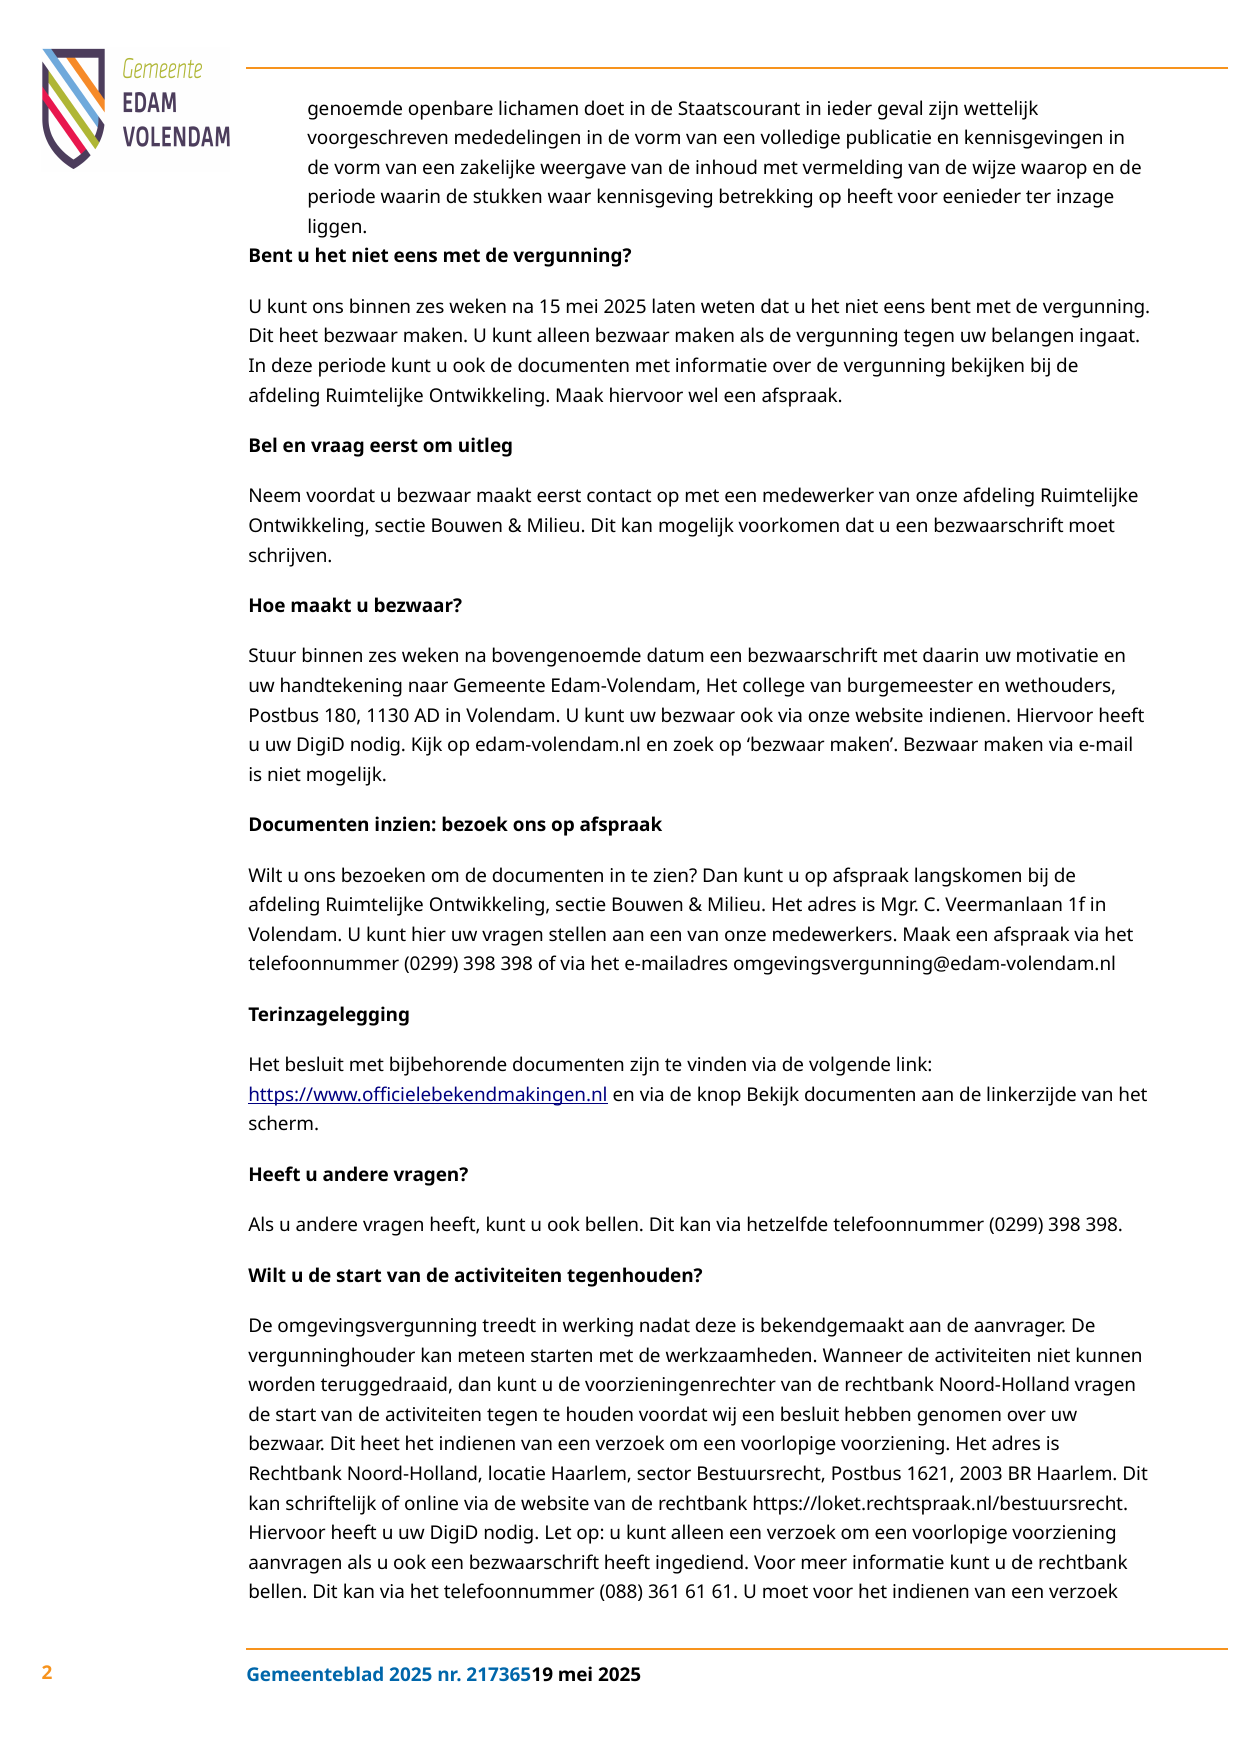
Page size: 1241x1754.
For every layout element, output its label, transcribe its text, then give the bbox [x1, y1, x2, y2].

text De omgevingsvergunning treedt in werking nadat deze is bekendgemaakt aan de aanvrager. De vergunninghouder kan meteen starten met de werkzaamheden. Wanneer de activiteiten niet kunnen worden teruggedraaid, dan kunt u de voorzieningenrechter van de rechtbank Noord-Holland vragen de start van de activiteiten tegen te houden voordat wij een besluit hebben genomen over uw bezwaar. Dit heet het indienen van een verzoek om een voorlopige voorziening. Het adres is Rechtbank Noord-Holland, locatie Haarlem, sector Bestuursrecht, Postbus 1621, 2003 BR Haarlem. Dit kan schriftelijk of online via de website van de rechtbank https://loket.rechtspraak.nl/bestuursrecht. Hiervoor heeft u uw DigiD nodig. Let op: u kunt alleen een verzoek om een voorlopige voorziening aanvragen als u ook een bezwaarschrift heeft ingediend. Voor meer informatie kunt u de rechtbank bellen. Dit kan via het telefoonnummer (088) 361 61 61. U moet voor het indienen van een verzoek [248, 1312, 1152, 1604]
text Terinzagelegging [248, 1001, 1152, 1027]
text Hoe maakt u bezwaar? [248, 592, 1152, 618]
text Als u andere vragen heeft, kunt u ook bellen. Dit kan via hetzelfde telefoonnummer (0299) 398 398. [248, 1211, 1152, 1237]
text Het besluit met bijbehorende documenten zijn te vinden via de volgende link: https://www.officielebekendmakingen.nl en via de knop Bekijk documenten aan de linkerzijde van het scherm. [248, 1051, 1152, 1136]
text Bel en vraag eerst om uitleg [248, 432, 1152, 458]
text Documenten inzien: bezoek ons op afspraak [248, 811, 1152, 837]
text Bent u het niet eens met de vergunning? [248, 243, 1152, 268]
text U kunt ons binnen zes weken na 15 mei 2025 laten weten dat u het niet eens bent met de vergunning. Dit heet bezwaar maken. U kunt alleen bezwaar maken als de vergunning tegen uw belangen ingaat. In deze periode kunt u ook de documenten met informatie over de vergunning bekijken bij de afdeling Ruimtelijke Ontwikkeling. Maak hiervoor wel een afspraak. [248, 293, 1152, 408]
text Wilt u de start van de activiteiten tegenhouden? [248, 1262, 1152, 1288]
list genoemde openbare lichamen doet in de Staatscourant in ieder geval zijn wettelijk voorgeschreven mededelingen in de vorm van een volledige publicatie en kennisgevingen in de vorm van een zakelijke weergave van de inhoud met vermelding van de wijze waarop en de periode waarin de stukken waar kennisgeving betrekking op heeft voor eenieder ter inzage liggen. [248, 95, 1152, 239]
text Heeft u andere vragen? [248, 1161, 1152, 1187]
text Wilt u ons bezoeken om de documenten in te zien? Dan kunt u op afspraak langskomen bij de afdeling Ruimtelijke Ontwikkeling, sectie Bouwen & Milieu. Het adres is Mgr. C. Veermanlaan 1f in Volendam. U kunt hier uw vragen stellen aan een van onze medewerkers. Maak een afspraak via het telefoonnummer (0299) 398 398 of via het e-mailadres omgevingsvergunning@edam-volendam.nl [248, 862, 1152, 976]
text Neem voordat u bezwaar maakt eerst contact op met een medewerker van onze afdeling Ruimtelijke Ontwikkeling, sectie Bouwen & Milieu. Dit kan mogelijk voorkomen dat u een bezwaarschrift moet schrijven. [248, 483, 1152, 568]
text Stuur binnen zes weken na bovengenoemde datum een bezwaarschrift met daarin uw motivatie en uw handtekening naar Gemeente Edam-Volendam, Het college van burgemeester en wethouders, Postbus 180, 1130 AD in Volendam. U kunt uw bezwaar ook via onze website indienen. Hiervoor heeft u uw DigiD nodig. Kijk op edam-volendam.nl en zoek op ‘bezwaar maken’. Bezwaar maken via e-mail is niet mogelijk. [248, 643, 1152, 787]
picture [41, 47, 231, 172]
